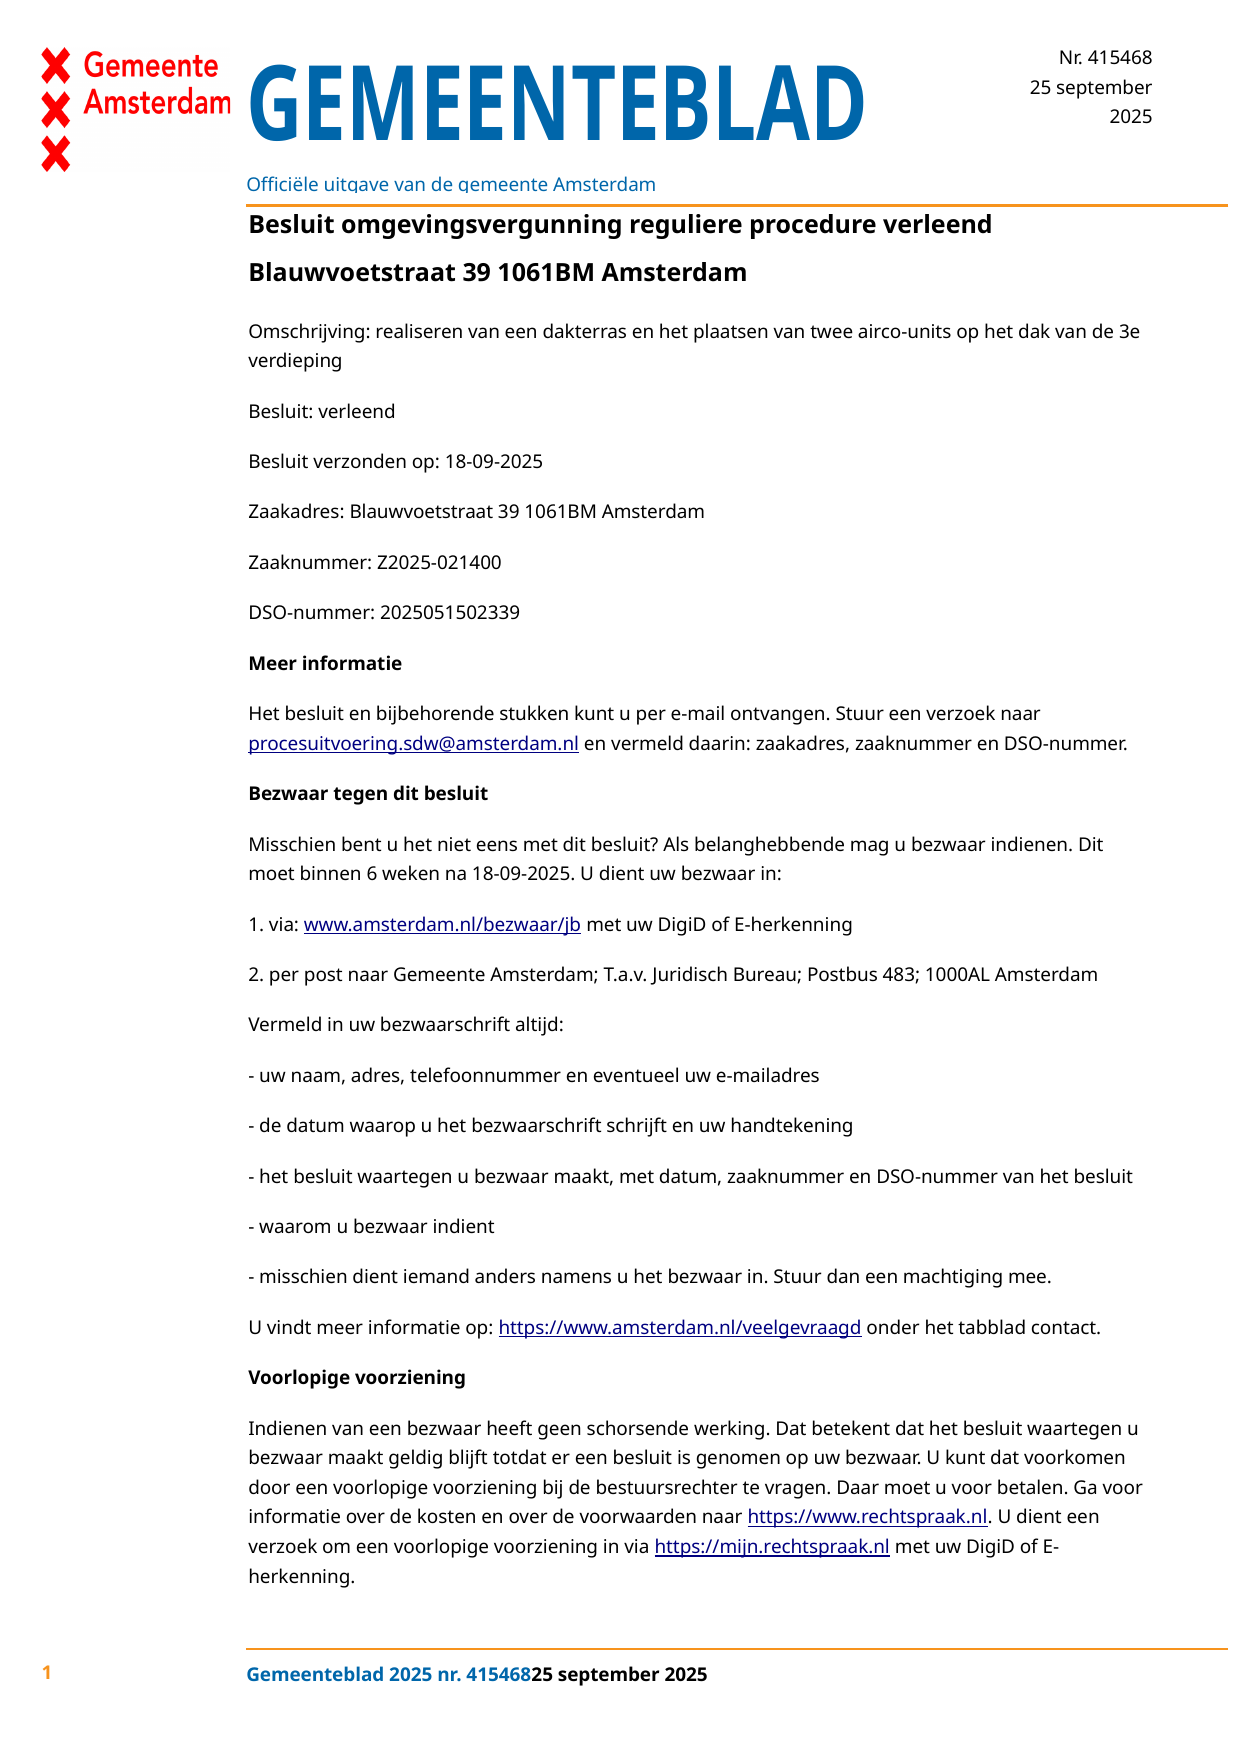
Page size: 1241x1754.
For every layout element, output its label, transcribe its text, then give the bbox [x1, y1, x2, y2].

text Het besluit en bijbehorende stukken kunt u per e-mail ontvangen. Stuur een verzoek naar procesuitvoering.sdw@amsterdam.nl en vermeld daarin: zaakadres, zaaknummer en DSO-nummer. [248, 700, 1152, 756]
text U vindt meer informatie op: https://www.amsterdam.nl/veelgevraagd onder het tabblad contact. [248, 1314, 1152, 1340]
text - waarom u bezwaar indient [248, 1213, 1152, 1239]
text Besluit verzonden op: 18-09-2025 [248, 448, 1152, 474]
text Indienen van een bezwaar heeft geen schorsende werking. Dat betekent dat het besluit waartegen u bezwaar maakt geldig blijft totdat er een besluit is genomen op uw bezwaar. U kunt dat voorkomen door een voorlopige voorziening bij de bestuursrechter te vragen. Daar moet u voor betalen. Ga voor informatie over de kosten en over de voorwaarden naar https://www.rechtspraak.nl. U dient een verzoek om een voorlopige voorziening in via https://mijn.rechtspraak.nl met uw DigiD of E-herkenning. [248, 1415, 1152, 1589]
text - misschien dient iemand anders namens u het bezwaar in. Stuur dan een machtiging mee. [248, 1264, 1152, 1289]
text 2. per post naar Gemeente Amsterdam; T.a.v. Juridisch Bureau; Postbus 483; 1000AL Amsterdam [248, 961, 1152, 987]
text - uw naam, adres, telefoonnummer en eventueel uw e-mailadres [248, 1062, 1152, 1088]
text Voorlopige voorziening [248, 1364, 1152, 1390]
text Besluit omgevingsvergunning reguliere procedure verleend Blauwvoetstraat 39 1061BM Amsterdam [248, 207, 1152, 288]
text - het besluit waartegen u bezwaar maakt, met datum, zaaknummer en DSO-nummer van het besluit [248, 1163, 1152, 1189]
text - de datum waarop u het bezwaarschrift schrijft en uw handtekening [248, 1112, 1152, 1138]
text Besluit: verleend [248, 398, 1152, 424]
text Zaaknummer: Z2025-021400 [248, 549, 1152, 575]
text 1. via: www.amsterdam.nl/bezwaar/jb met uw DigiD of E-herkenning [248, 911, 1152, 937]
text Zaakadres: Blauwvoetstraat 39 1061BM Amsterdam [248, 499, 1152, 524]
text Omschrijving: realiseren van een dakterras en het plaatsen van twee airco-units op het dak van de 3e verdieping [248, 318, 1152, 373]
text Bezwaar tegen dit besluit [248, 780, 1152, 806]
text DSO-nummer: 2025051502339 [248, 599, 1152, 625]
text Vermeld in uw bezwaarschrift altijd: [248, 1012, 1152, 1037]
text Misschien bent u het niet eens met dit besluit? Als belanghebbende mag u bezwaar indienen. Dit moet binnen 6 weken na 18-09-2025. U dient uw bezwaar in: [248, 831, 1152, 886]
picture [41, 47, 231, 172]
text Meer informatie [248, 650, 1152, 676]
